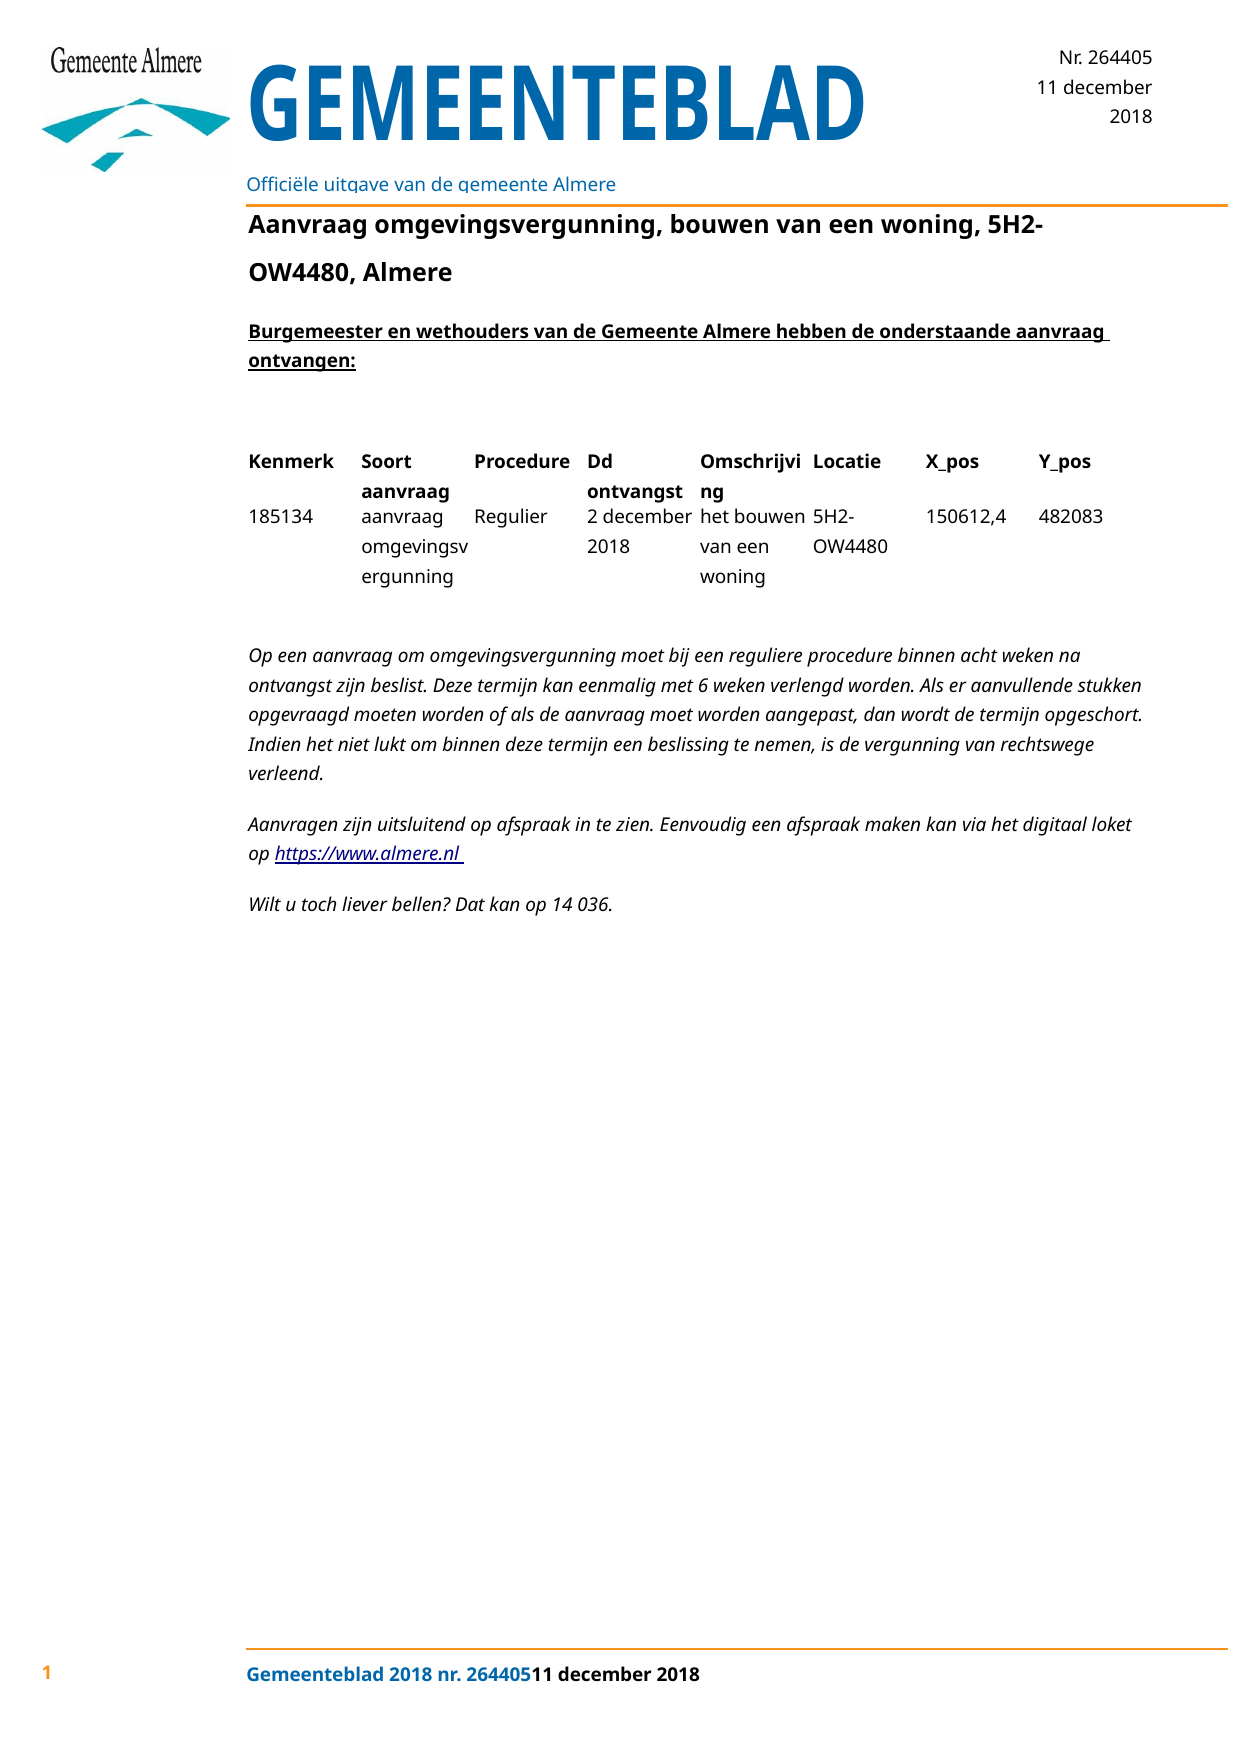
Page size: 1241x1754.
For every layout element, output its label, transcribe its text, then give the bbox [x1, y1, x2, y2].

table_header Omschrijving [700, 449, 813, 504]
text Wilt u toch liever bellen? Dat kan op 14 036. [248, 891, 1152, 917]
table_header Locatie [813, 449, 926, 504]
table_header Y_pos [1039, 449, 1152, 504]
text Op een aanvraag om omgevingsvergunning moet bij een reguliere procedure binnen acht weken na ontvangst zijn beslist. Deze termijn kan eenmalig met 6 weken verlengd worden. Als er aanvullende stukken opgevraagd moeten worden of als de aanvraag moet worden aangepast, dan wordt de termijn opgeschort. Indien het niet lukt om binnen deze termijn een beslissing te nemen, is de vergunning van rechtswege verleend. [248, 642, 1152, 786]
table_cell 185134 [248, 504, 361, 589]
picture [41, 47, 231, 172]
table_cell 482083 [1039, 504, 1152, 589]
table_header X_pos [926, 449, 1038, 504]
text Aanvraag omgevingsvergunning, bouwen van een woning, 5H2-OW4480, Almere [248, 207, 1152, 288]
table_header Procedure [474, 449, 587, 504]
table_cell 150612,4 [926, 504, 1038, 589]
table_cell Regulier [474, 504, 587, 589]
table_cell het bouwen van een woning [700, 504, 813, 589]
table_header Dd ontvangst [587, 449, 700, 504]
text Aanvragen zijn uitsluitend op afspraak in te zien. Eenvoudig een afspraak maken kan via het digitaal loket op https://www.almere.nl [248, 811, 1152, 866]
table_cell 5H2-OW4480 [813, 504, 926, 589]
table_header Kenmerk [248, 449, 361, 504]
table_cell aanvraag omgevingsvergunning [361, 504, 474, 589]
table_header Soort aanvraag [361, 449, 474, 504]
text Burgemeester en wethouders van de Gemeente Almere hebben de onderstaande aanvraag ontvangen: [248, 318, 1152, 373]
table_cell 2 december 2018 [587, 504, 700, 589]
